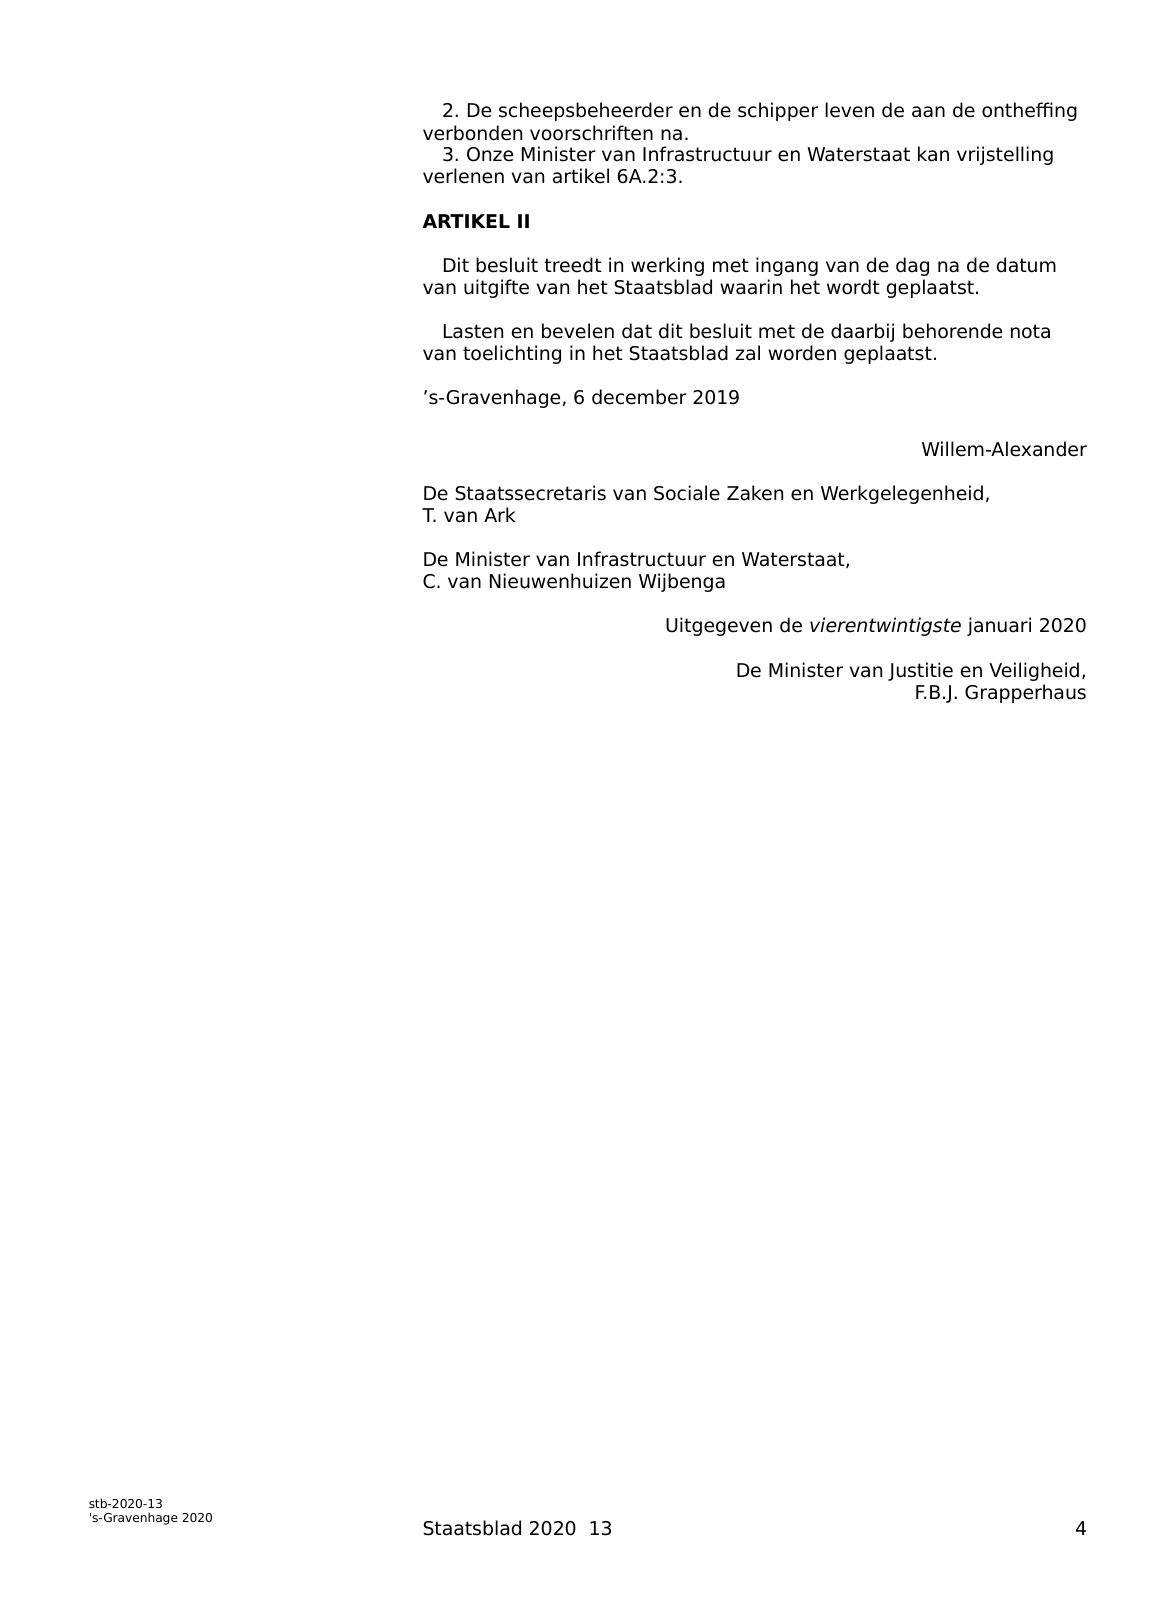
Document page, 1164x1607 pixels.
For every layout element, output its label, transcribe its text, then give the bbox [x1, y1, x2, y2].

text De Minister van Infrastructuur en Waterstaat, C. van Nieuwenhuizen Wijbenga [422, 549, 1087, 593]
text stb-2020-13 [88, 1497, 323, 1511]
text Dit besluit treedt in werking met ingang van de dag na de datum van uitgifte van het Staatsblad waarin het wordt geplaatst. [422, 255, 1087, 299]
text ’s-Gravenhage, 6 december 2019 [422, 387, 1087, 409]
text De Staatssecretaris van Sociale Zaken en Werkgelegenheid, T. van Ark [422, 483, 1087, 527]
subtitle ARTIKEL II [422, 211, 1087, 232]
text 's-Gravenhage 2020 [88, 1511, 323, 1525]
text 3. Onze Minister van Infrastructuur en Waterstaat kan vrijstelling verlenen van artikel 6A.2:3. [422, 144, 1087, 188]
text Willem-Alexander [422, 439, 1087, 461]
text Lasten en bevelen dat dit besluit met de daarbij behorende nota van toelichting in het Staatsblad zal worden geplaatst. [422, 321, 1087, 365]
text De Minister van Justitie en Veiligheid, F.B.J. Grapperhaus [422, 659, 1087, 703]
text Uitgegeven de vierentwintigste januari 2020 [422, 615, 1087, 637]
text 2. De scheepsbeheerder en de schipper leven de aan de ontheffing verbonden voorschriften na. [422, 100, 1087, 144]
